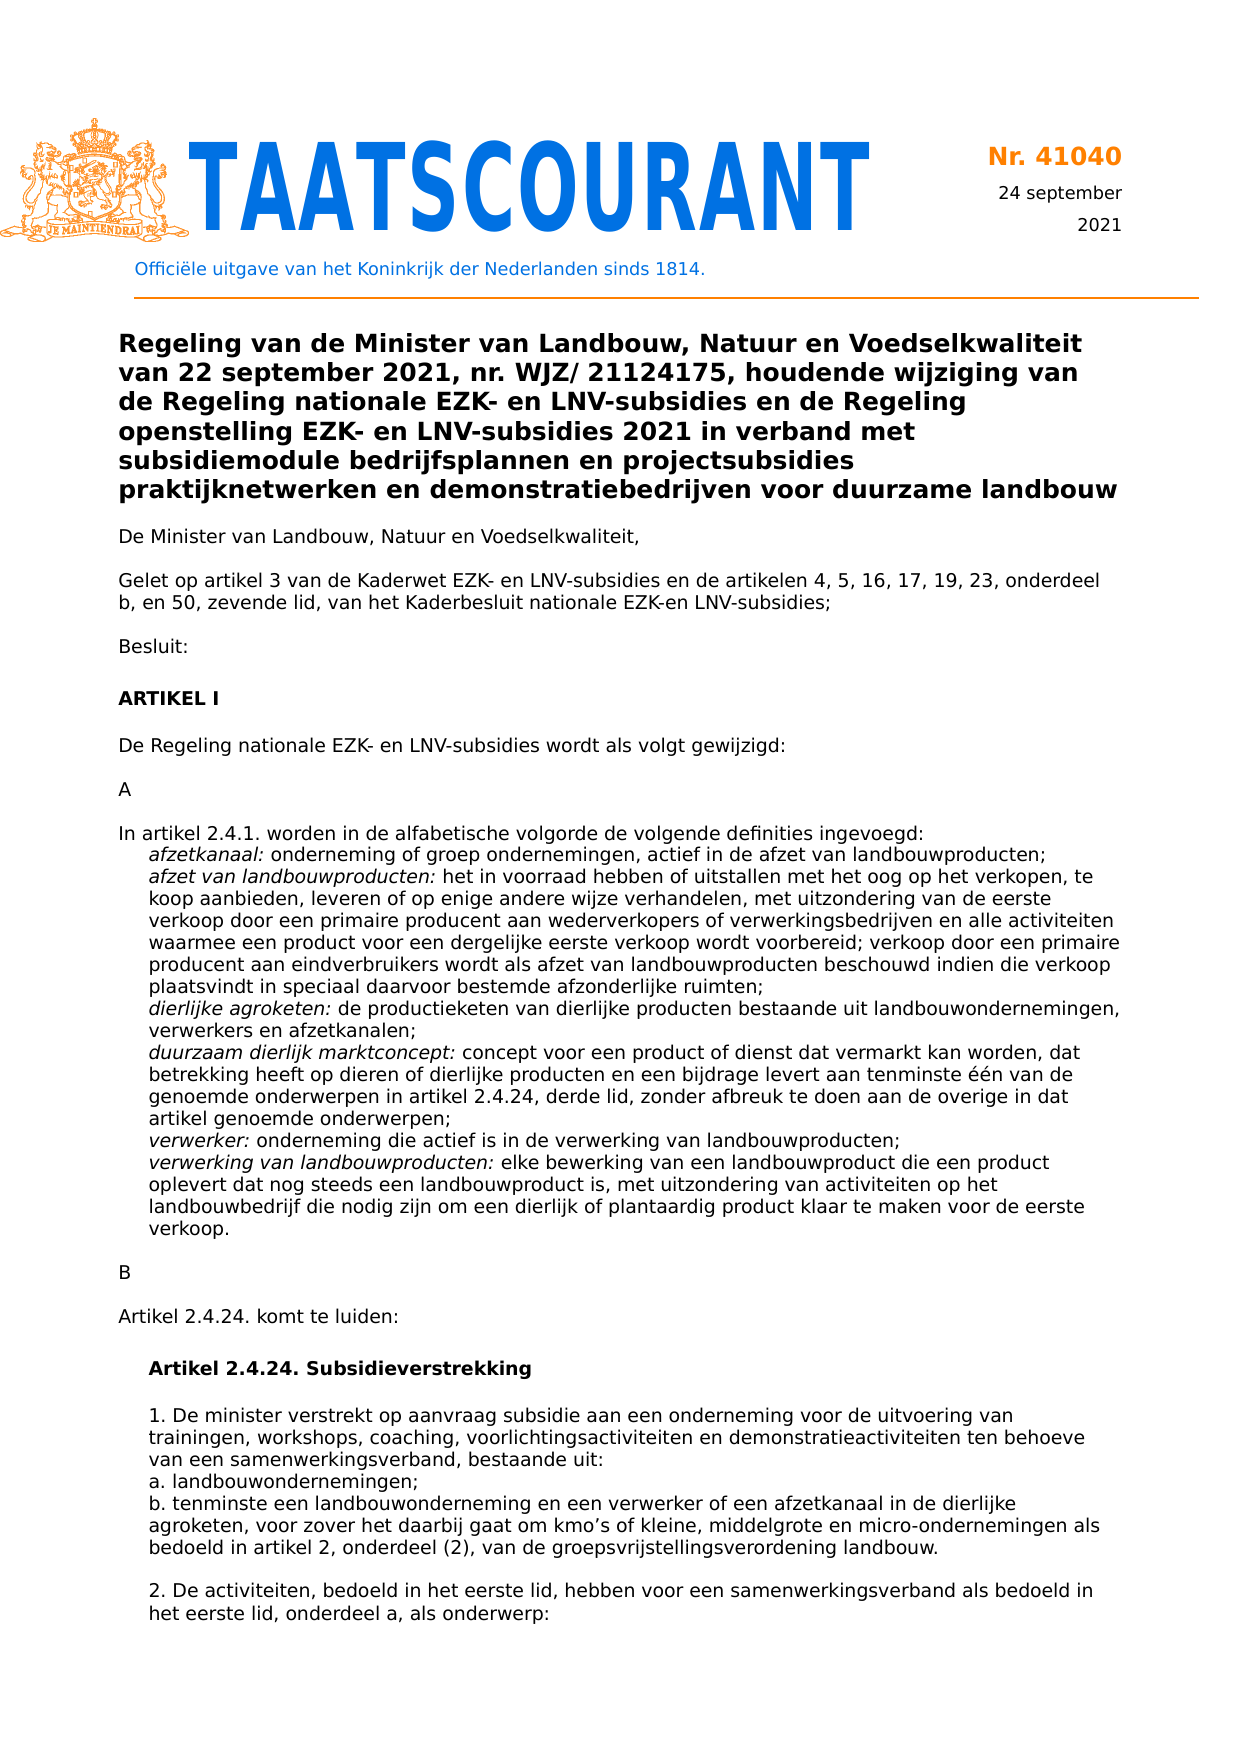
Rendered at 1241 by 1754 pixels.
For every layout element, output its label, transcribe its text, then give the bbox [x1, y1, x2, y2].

text De Minister van Landbouw, Natuur en Voedselkwaliteit, [118, 526, 1122, 548]
table_header [0, 242, 134, 297]
text dierlijke agroketen: de productieketen van dierlijke producten bestaande uit landbouwondernemingen, verwerkers en afzetkanalen; [148, 998, 1122, 1042]
picture [0, 118, 189, 242]
text Artikel 2.4.24. komt te luiden: [118, 1306, 1122, 1328]
text In artikel 2.4.1. worden in de alfabetische volgorde de volgende definities ingevoegd: [118, 822, 1122, 844]
text duurzaam dierlijk marktconcept: concept voor een product of dienst dat vermarkt kan worden, dat betrekking heeft op dieren of dierlijke producten en een bijdrage levert aan tenminste één van de genoemde onderwerpen in artikel 2.4.24, derde lid, zonder afbreuk te doen aan de overige in dat artikel genoemde onderwerpen; [148, 1042, 1122, 1130]
text Besluit: [118, 636, 1122, 658]
text b. tenminste een landbouwonderneming en een verwerker of een afzetkanaal in de dierlijke agroketen, voor zover het daarbij gaat om kmo’s of kleine, middelgrote en micro-ondernemingen als bedoeld in artikel 2, onderdeel (2), van de groepsvrijstellingsverordening landbouw. [148, 1493, 1122, 1558]
text Gelet op artikel 3 van de Kaderwet EZK- en LNV-subsidies en de artikelen 4, 5, 16, 17, 19, 23, onderdeel b, en 50, zevende lid, van het Kaderbesluit nationale EZK-en LNV-subsidies; [118, 570, 1122, 614]
text B [118, 1262, 1122, 1284]
text De Regeling nationale EZK- en LNV-subsidies wordt als volgt gewijzigd: [118, 735, 1122, 757]
subtitle ARTIKEL I [118, 688, 1122, 710]
table_header Nr. 41040 [939, 118, 1199, 177]
text verwerker: onderneming die actief is in de verwerking van landbouwproducten; [148, 1130, 1122, 1152]
table_cell 24 september [939, 177, 1199, 209]
subtitle Artikel 2.4.24. Subsidieverstrekking [148, 1358, 1122, 1380]
text A [118, 778, 1122, 801]
table_cell Officiële uitgave van het Koninkrijk der Nederlanden sinds 1814. [134, 259, 1199, 297]
text afzetkanaal: onderneming of groep ondernemingen, actief in de afzet van landbouwproducten; [148, 844, 1122, 866]
text afzet van landbouwproducten: het in voorraad hebben of uitstallen met het oog op het verkopen, te koop aanbieden, leveren of op enige andere wijze verhandelen, met uitzondering van de eerste verkoop door een primaire producent aan wederverkopers of verwerkingsbedrijven en alle activiteiten waarmee een product voor een dergelijke eerste verkoop wordt voorbereid; verkoop door een primaire producent aan eindverbruikers wordt als afzet van landbouwproducten beschouwd indien die verkoop plaatsvindt in speciaal daarvoor bestemde afzonderlijke ruimten; [148, 866, 1122, 998]
text verwerking van landbouwproducten: elke bewerking van een landbouwproduct die een product oplevert dat nog steeds een landbouwproduct is, met uitzondering van activiteiten op het landbouwbedrijf die nodig zijn om een dierlijk of plantaardig product klaar te maken voor de eerste verkoop. [148, 1152, 1122, 1240]
subtitle Regeling van de Minister van Landbouw, Natuur en Voedselkwaliteit van 22 september 2021, nr. WJZ/ 21124175, houdende wijziging van de Regeling nationale EZK- en LNV-subsidies en de Regeling openstelling EZK- en LNV-subsidies 2021 in verband met subsidiemodule bedrijfsplannen en projectsubsidies praktijknetwerken en demonstratiebedrijven voor duurzame landbouw [118, 329, 1122, 504]
table_cell 2021 [939, 209, 1199, 259]
text a. landbouwondernemingen; [148, 1471, 1122, 1493]
text 1. De minister verstrekt op aanvraag subsidie aan een onderneming voor de uitvoering van trainingen, workshops, coaching, voorlichtingsactiviteiten en demonstratieactiviteiten ten behoeve van een samenwerkingsverband, bestaande uit: [148, 1405, 1122, 1471]
table_header STAATSCOURANT [134, 118, 939, 259]
text 2. De activiteiten, bedoeld in het eerste lid, hebben voor een samenwerkingsverband als bedoeld in het eerste lid, onderdeel a, als onderwerp: [148, 1580, 1122, 1624]
